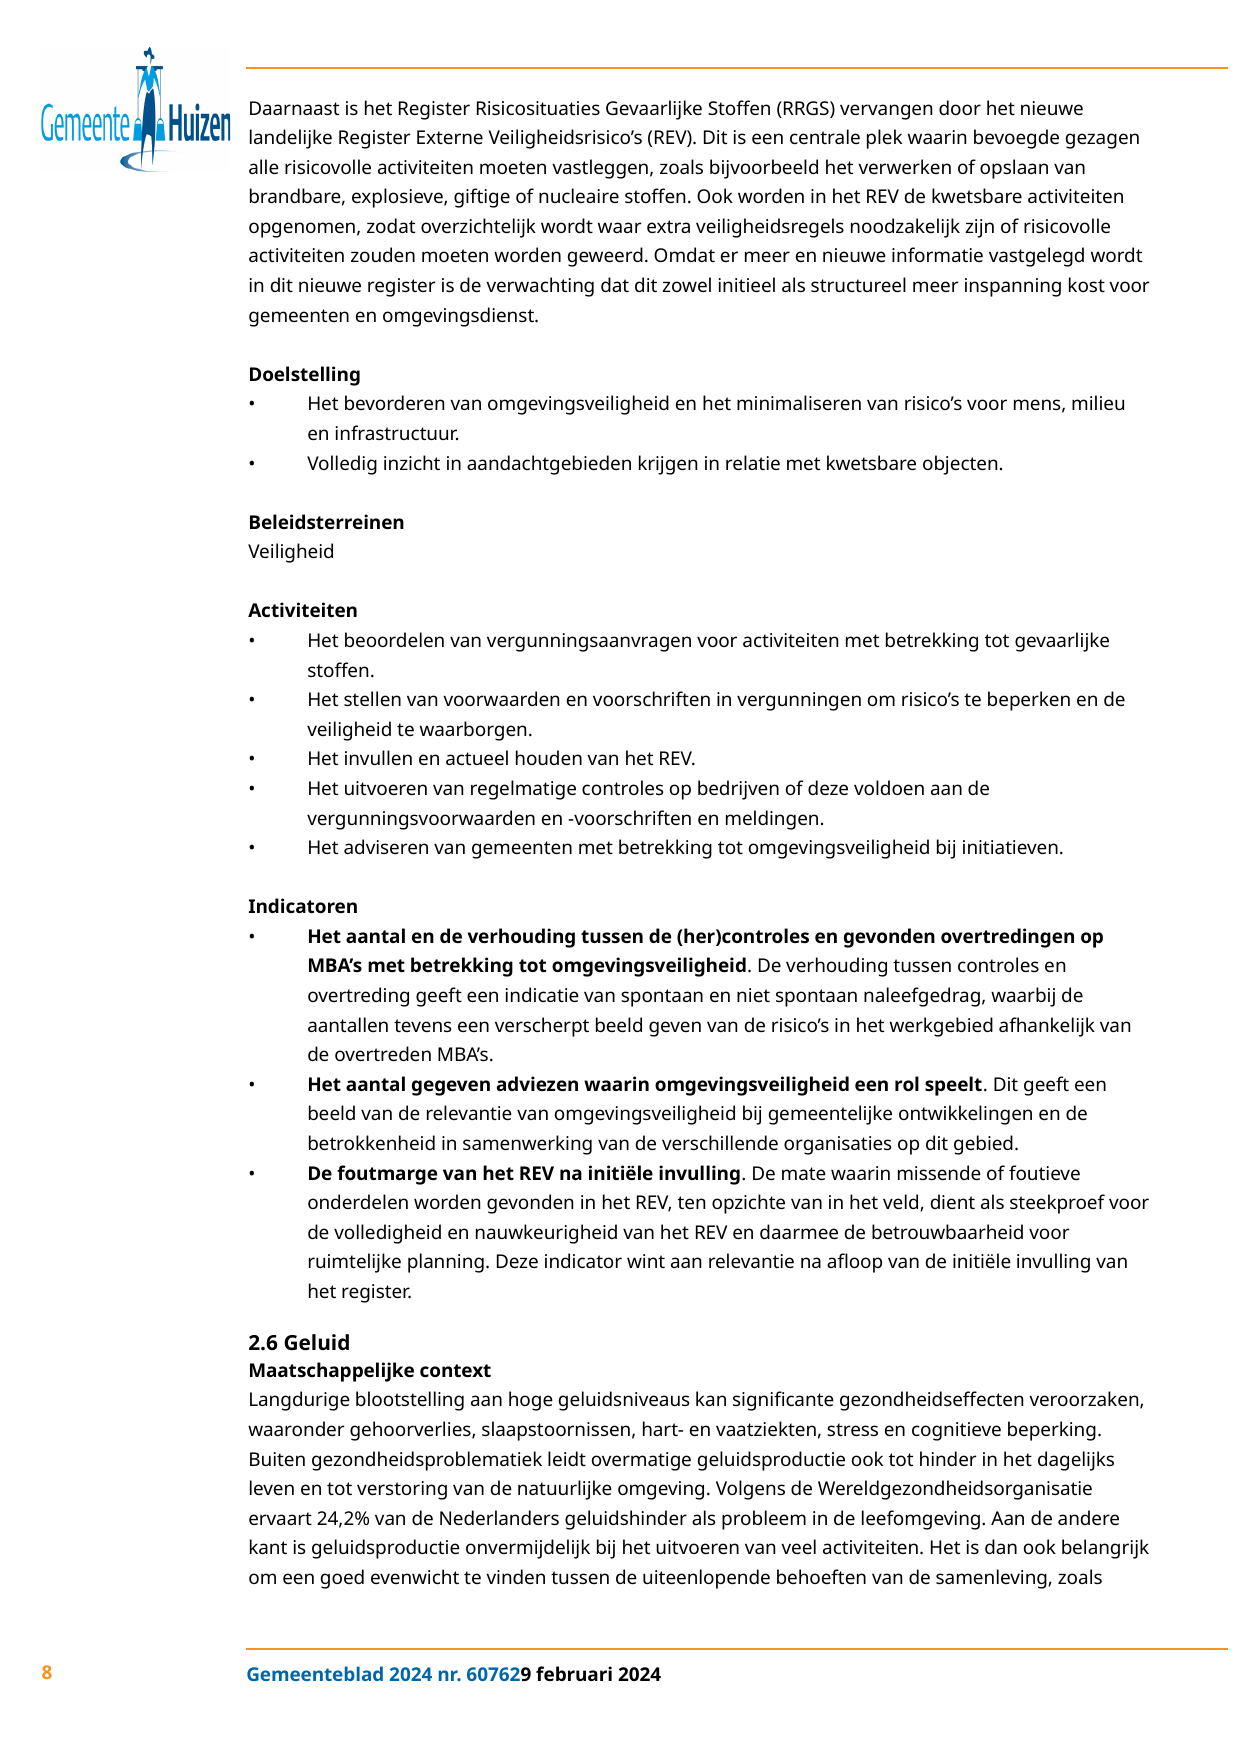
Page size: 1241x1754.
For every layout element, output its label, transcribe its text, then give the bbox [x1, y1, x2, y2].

list Het invullen en actueel houden van het REV. [248, 746, 1152, 771]
text Maatschappelijke context [248, 1357, 1152, 1383]
list Volledig inzicht in aandachtgebieden krijgen in relatie met kwetsbare objecten. [248, 450, 1152, 476]
text Daarnaast is het Register Risicosituaties Gevaarlijke Stoffen (RRGS) vervangen door het nieuwe landelijke Register Externe Veiligheidsrisico’s (REV). Dit is een centrale plek waarin bevoegde gezagen alle risicovolle activiteiten moeten vastleggen, zoals bijvoorbeeld het verwerken of opslaan van brandbare, explosieve, giftige of nucleaire stoffen. Ook worden in het REV de kwetsbare activiteiten opgenomen, zodat overzichtelijk wordt waar extra veiligheidsregels noodzakelijk zijn of risicovolle activiteiten zouden moeten worden geweerd. Omdat er meer en nieuwe informatie vastgelegd wordt in dit nieuwe register is de verwachting dat dit zowel initieel als structureel meer inspanning kost voor gemeenten en omgevingsdienst. [248, 95, 1152, 328]
list Het adviseren van gemeenten met betrekking tot omgevingsveiligheid bij initiatieven. [248, 834, 1152, 860]
list Het stellen van voorwaarden en voorschriften in vergunningen om risico’s te beperken en de veiligheid te waarborgen. [248, 686, 1152, 742]
picture [41, 47, 231, 172]
text Activiteiten [248, 598, 1152, 623]
list Het aantal gegeven adviezen waarin omgevingsveiligheid een rol speelt. Dit geeft een beeld van de relevantie van omgevingsveiligheid bij gemeentelijke ontwikkelingen en de betrokkenheid in samenwerking van de verschillende organisaties op dit gebied. [248, 1071, 1152, 1156]
text Langdurige blootstelling aan hoge geluidsniveaus kan significante gezondheidseffecten veroorzaken, waaronder gehoorverlies, slaapstoornissen, hart- en vaatziekten, stress en cognitieve beperking. Buiten gezondheidsproblematiek leidt overmatige geluidsproductie ook tot hinder in het dagelijks leven en tot verstoring van de natuurlijke omgeving. Volgens de Wereldgezondheidsorganisatie ervaart 24,2% van de Nederlanders geluidshinder als probleem in de leefomgeving. Aan de andere kant is geluidsproductie onvermijdelijk bij het uitvoeren van veel activiteiten. Het is dan ook belangrijk om een goed evenwicht te vinden tussen de uiteenlopende behoeften van de samenleving, zoals [248, 1387, 1152, 1590]
text 2.6 Geluid [248, 1328, 1152, 1357]
list Het aantal en de verhouding tussen de (her)controles en gevonden overtredingen op MBA’s met betrekking tot omgevingsveiligheid. De verhouding tussen controles en overtreding geeft een indicatie van spontaan en niet spontaan naleefgedrag, waarbij de aantallen tevens een verscherpt beeld geven van de risico’s in het werkgebied afhankelijk van de overtreden MBA’s. [248, 923, 1152, 1067]
text Veiligheid [248, 538, 1152, 564]
list De foutmarge van het REV na initiële invulling. De mate waarin missende of foutieve onderdelen worden gevonden in het REV, ten opzichte van in het veld, dient als steekproef voor de volledigheid en nauwkeurigheid van het REV en daarmee de betrouwbaarheid voor ruimtelijke planning. Deze indicator wint aan relevantie na afloop van de initiële invulling van het register. [248, 1160, 1152, 1304]
list Het beoordelen van vergunningsaanvragen voor activiteiten met betrekking tot gevaarlijke stoffen. [248, 627, 1152, 683]
text Beleidsterreinen [248, 509, 1152, 535]
text Indicatoren [248, 893, 1152, 919]
list Het bevorderen van omgevingsveiligheid en het minimaliseren van risico’s voor mens, milieu en infrastructuur. [248, 391, 1152, 446]
list Het uitvoeren van regelmatige controles op bedrijven of deze voldoen aan de vergunningsvoorwaarden en -voorschriften en meldingen. [248, 775, 1152, 831]
text Doelstelling [248, 361, 1152, 387]
